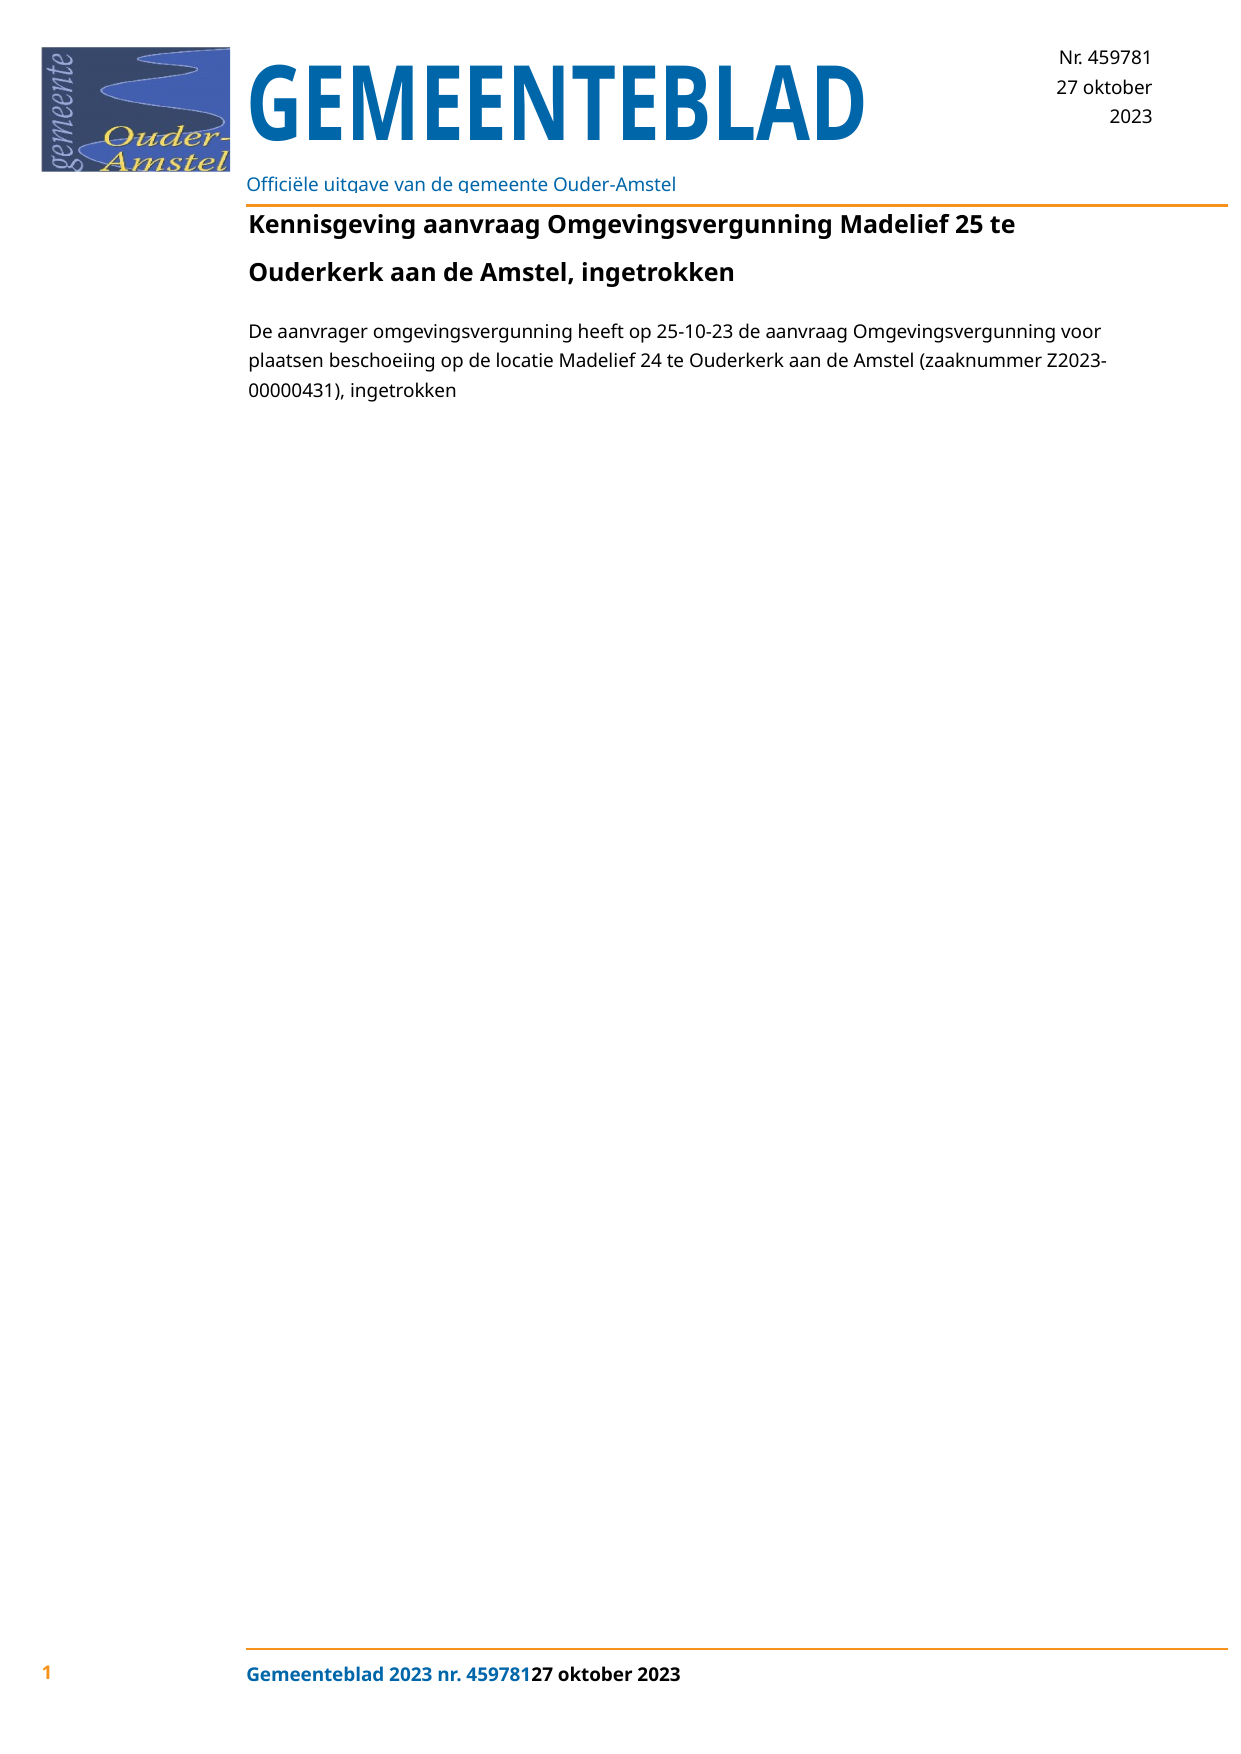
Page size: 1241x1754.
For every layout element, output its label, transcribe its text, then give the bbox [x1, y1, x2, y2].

text De aanvrager omgevingsvergunning heeft op 25-10-23 de aanvraag Omgevingsvergunning voor plaatsen beschoeiing op de locatie Madelief 24 te Ouderkerk aan de Amstel (zaaknummer Z2023-00000431), ingetrokken [248, 318, 1152, 403]
text Kennisgeving aanvraag Omgevingsvergunning Madelief 25 te Ouderkerk aan de Amstel, ingetrokken [248, 207, 1152, 288]
picture [41, 47, 231, 172]
